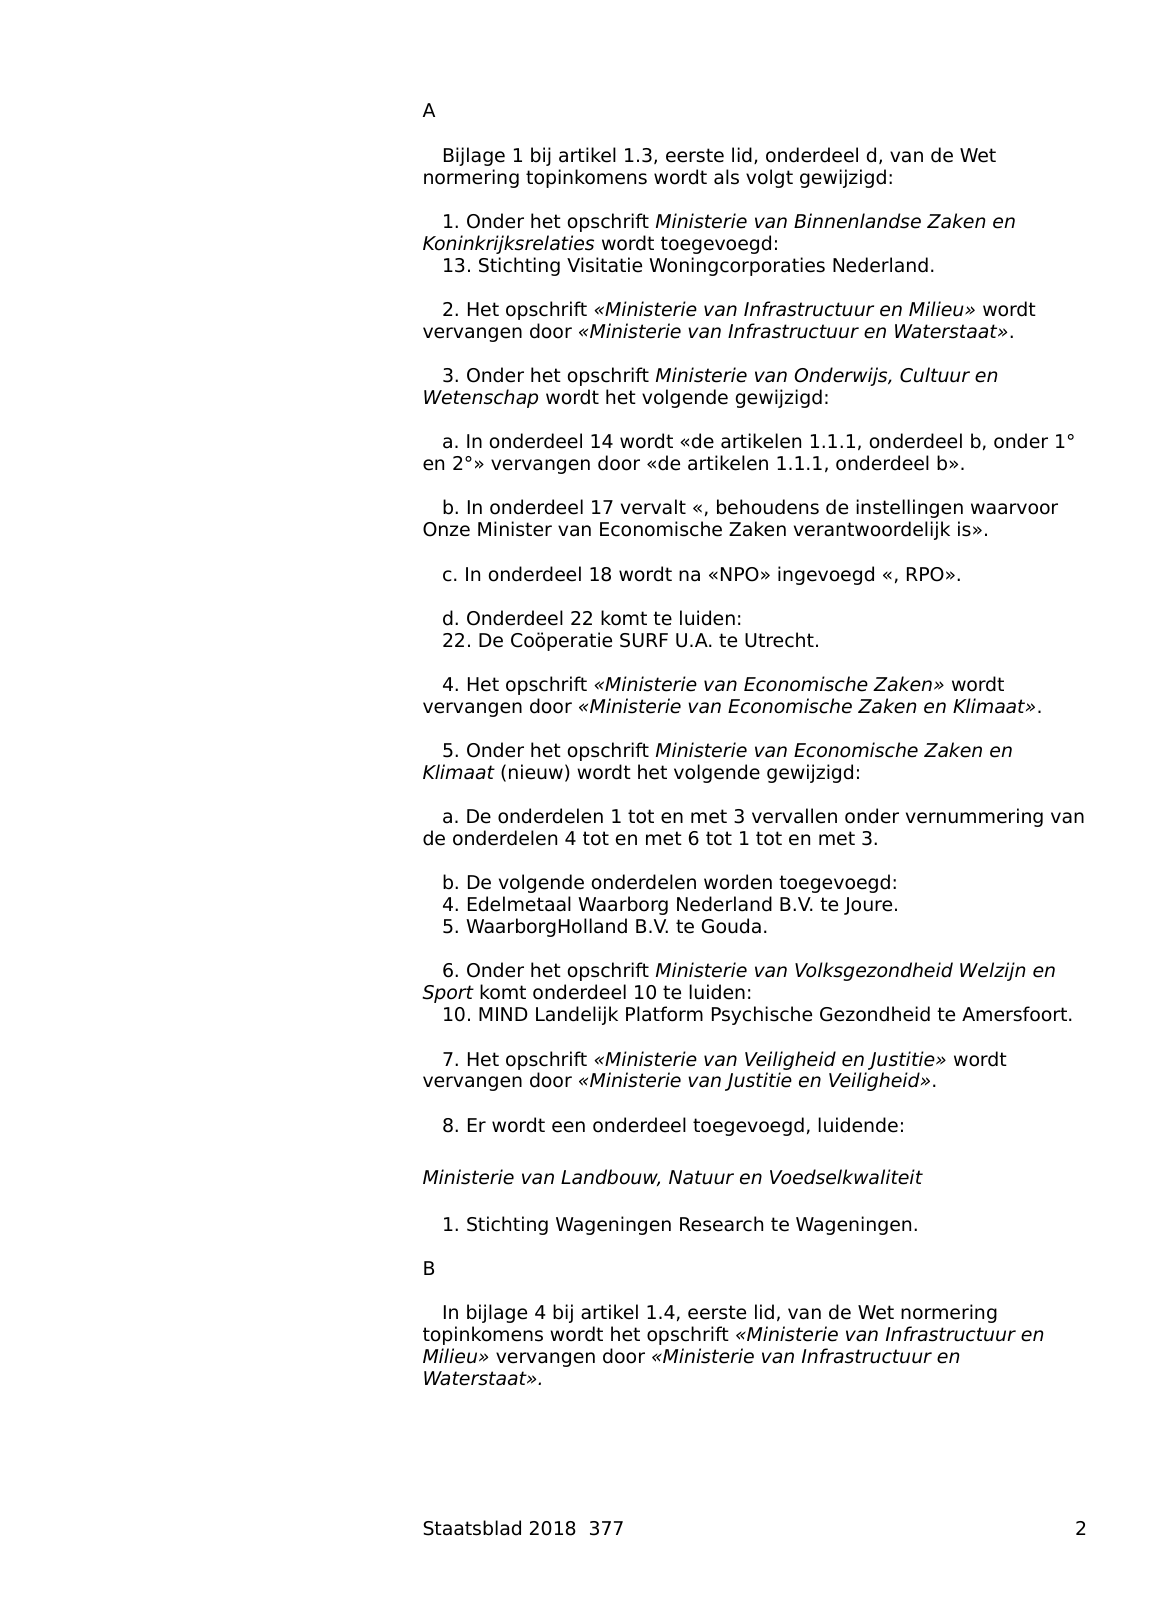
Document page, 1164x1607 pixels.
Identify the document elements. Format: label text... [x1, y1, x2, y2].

text 5. WaarborgHolland B.V. te Gouda. [422, 916, 1087, 938]
text 22. De Coöperatie SURF U.A. te Utrecht. [422, 629, 1087, 652]
text 2. Het opschrift «Ministerie van Infrastructuur en Milieu» wordt vervangen door «Ministerie van Infrastructuur en Waterstaat». [422, 299, 1087, 343]
text a. In onderdeel 14 wordt «de artikelen 1.1.1, onderdeel b, onder 1° en 2°» vervangen door «de artikelen 1.1.1, onderdeel b». [422, 431, 1087, 475]
text Bijlage 1 bij artikel 1.3, eerste lid, onderdeel d, van de Wet normering topinkomens wordt als volgt gewijzigd: [422, 144, 1087, 188]
subtitle Ministerie van Landbouw, Natuur en Voedselkwaliteit [422, 1167, 1087, 1188]
text 1. Stichting Wageningen Research te Wageningen. [422, 1213, 1087, 1236]
text 7. Het opschrift «Ministerie van Veiligheid en Justitie» wordt vervangen door «Ministerie van Justitie en Veiligheid». [422, 1048, 1087, 1092]
text c. In onderdeel 18 wordt na «NPO» ingevoegd «, RPO». [422, 563, 1087, 585]
text b. In onderdeel 17 vervalt «, behoudens de instellingen waarvoor Onze Minister van Economische Zaken verantwoordelijk is». [422, 497, 1087, 541]
text a. De onderdelen 1 tot en met 3 vervallen onder vernummering van de onderdelen 4 tot en met 6 tot 1 tot en met 3. [422, 806, 1087, 850]
text b. De volgende onderdelen worden toegevoegd: [422, 872, 1087, 894]
text B [422, 1258, 1087, 1280]
text 6. Onder het opschrift Ministerie van Volksgezondheid Welzijn en Sport komt onderdeel 10 te luiden: [422, 960, 1087, 1004]
text 8. Er wordt een onderdeel toegevoegd, luidende: [422, 1114, 1087, 1137]
text 3. Onder het opschrift Ministerie van Onderwijs, Cultuur en Wetenschap wordt het volgende gewijzigd: [422, 365, 1087, 409]
text 4. Het opschrift «Ministerie van Economische Zaken» wordt vervangen door «Ministerie van Economische Zaken en Klimaat». [422, 674, 1087, 718]
text In bijlage 4 bij artikel 1.4, eerste lid, van de Wet normering topinkomens wordt het opschrift «Ministerie van Infrastructuur en Milieu» vervangen door «Ministerie van Infrastructuur en Waterstaat». [422, 1302, 1087, 1390]
text 10. MIND Landelijk Platform Psychische Gezondheid te Amersfoort. [422, 1004, 1087, 1026]
text 1. Onder het opschrift Ministerie van Binnenlandse Zaken en Koninkrijksrelaties wordt toegevoegd: [422, 211, 1087, 255]
text A [422, 100, 1087, 122]
text d. Onderdeel 22 komt te luiden: [422, 608, 1087, 629]
text 5. Onder het opschrift Ministerie van Economische Zaken en Klimaat (nieuw) wordt het volgende gewijzigd: [422, 740, 1087, 784]
text 4. Edelmetaal Waarborg Nederland B.V. te Joure. [422, 894, 1087, 916]
text 13. Stichting Visitatie Woningcorporaties Nederland. [422, 255, 1087, 277]
